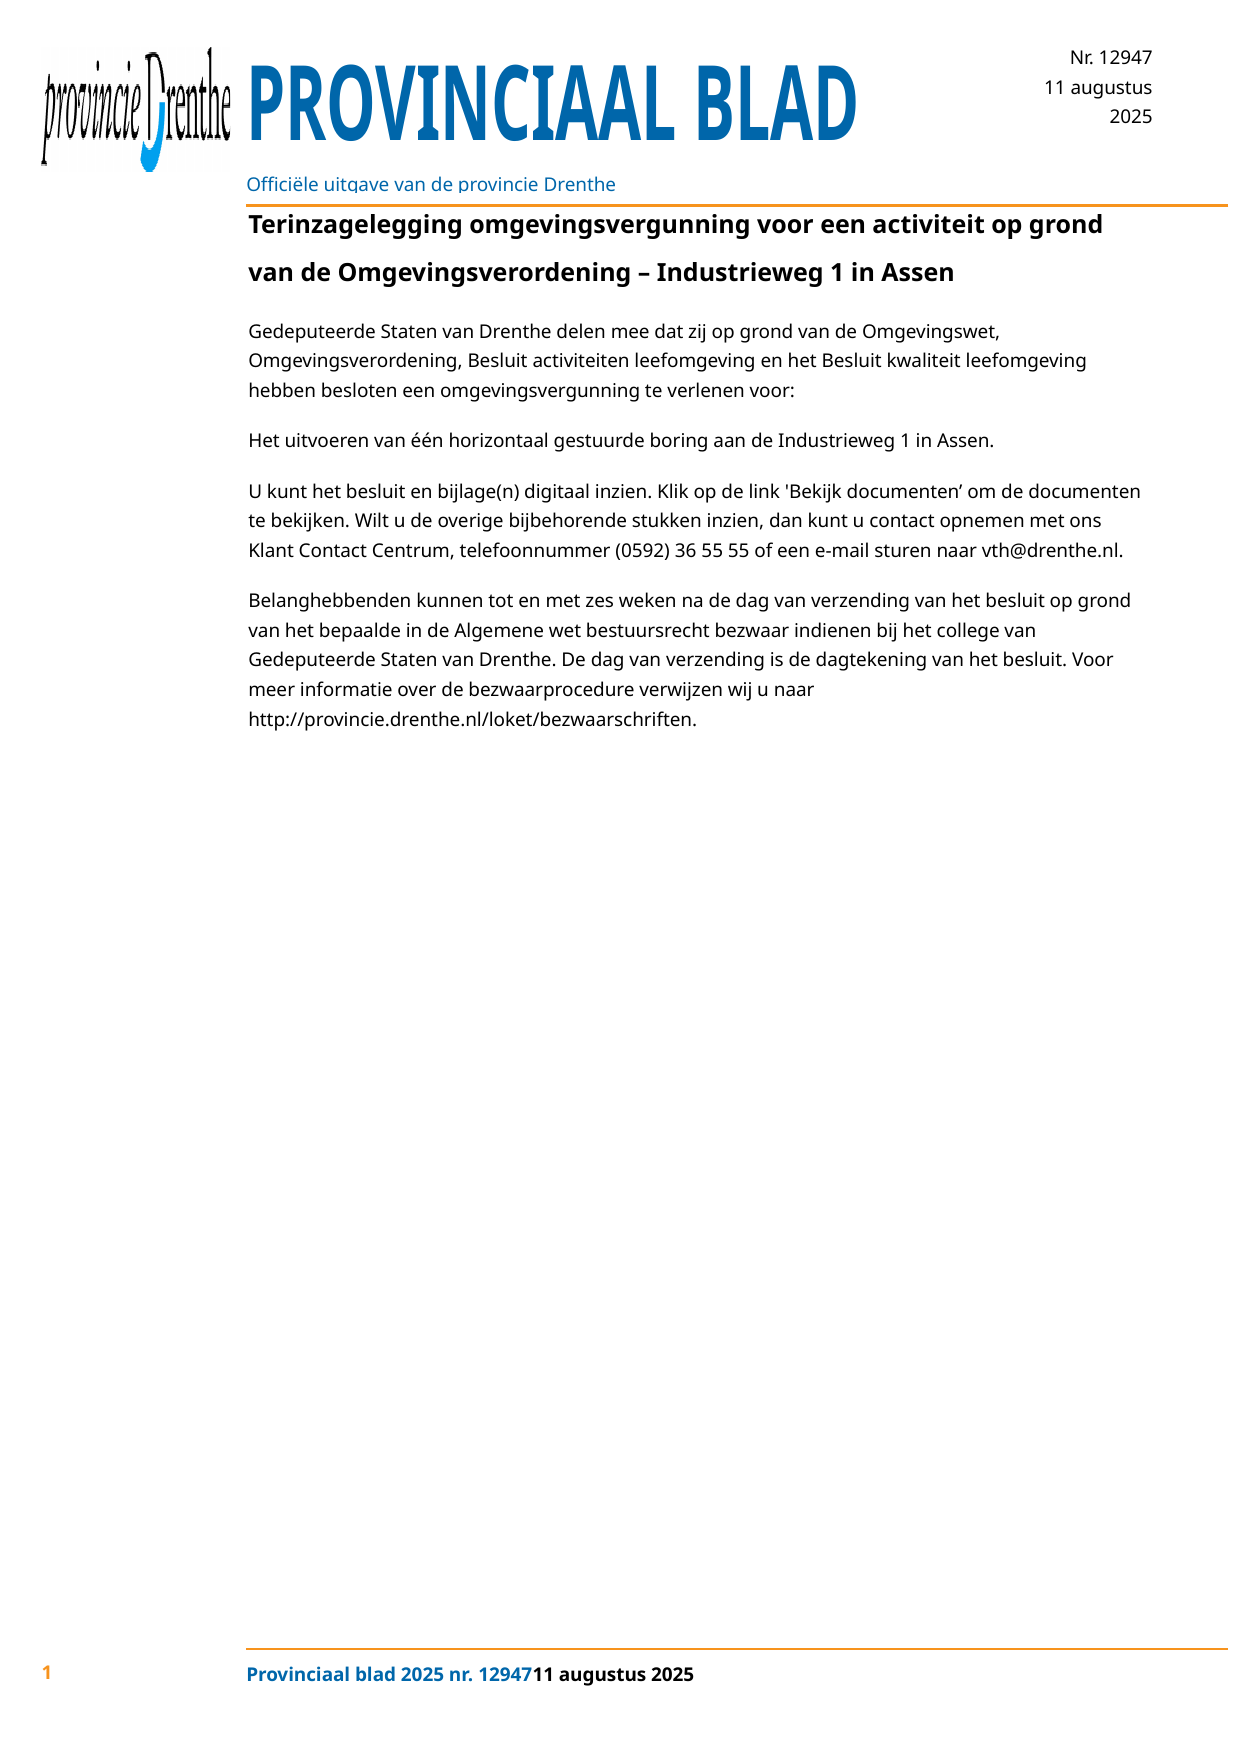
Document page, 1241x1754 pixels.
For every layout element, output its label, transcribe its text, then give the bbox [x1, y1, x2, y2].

text Terinzagelegging omgevingsvergunning voor een activiteit op grond van de Omgevingsverordening – Industrieweg 1 in Assen [248, 207, 1152, 288]
text U kunt het besluit en bijlage(n) digitaal inzien. Klik op de link 'Bekijk documenten’ om de documenten te bekijken. Wilt u de overige bijbehorende stukken inzien, dan kunt u contact opnemen met ons Klant Contact Centrum, telefoonnummer (0592) 36 55 55 of een e-mail sturen naar vth@drenthe.nl. [248, 478, 1152, 563]
text Belanghebbenden kunnen tot en met zes weken na de dag van verzending van het besluit op grond van het bepaalde in de Algemene wet bestuursrecht bezwaar indienen bij het college van Gedeputeerde Staten van Drenthe. De dag van verzending is de dagtekening van het besluit. Voor meer informatie over de bezwaarprocedure verwijzen wij u naar http://provincie.drenthe.nl/loket/bezwaarschriften. [248, 587, 1152, 732]
picture [41, 47, 231, 172]
text Het uitvoeren van één horizontaal gestuurde boring aan de Industrieweg 1 in Assen. [248, 427, 1152, 453]
text Gedeputeerde Staten van Drenthe delen mee dat zij op grond van de Omgevingswet, Omgevingsverordening, Besluit activiteiten leefomgeving en het Besluit kwaliteit leefomgeving hebben besloten een omgevingsvergunning te verlenen voor: [248, 318, 1152, 403]
